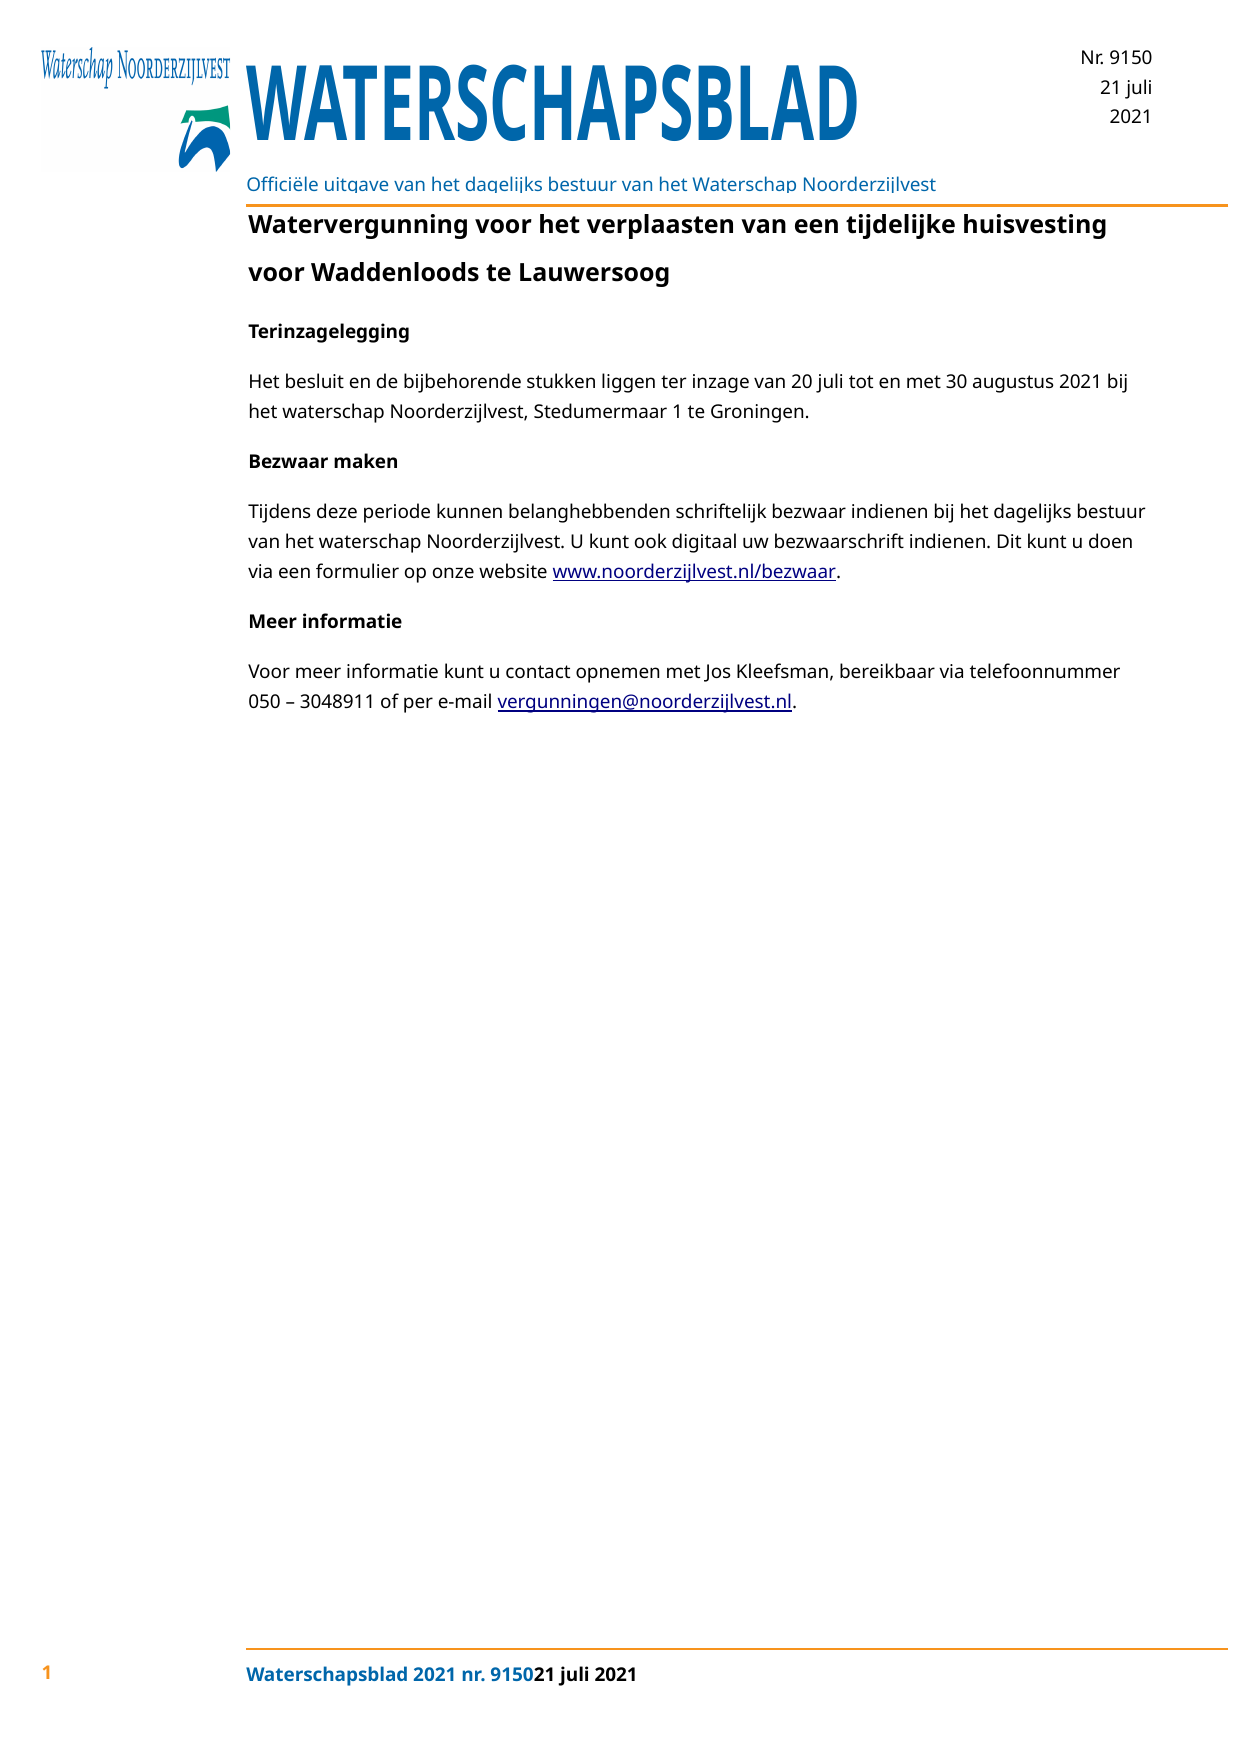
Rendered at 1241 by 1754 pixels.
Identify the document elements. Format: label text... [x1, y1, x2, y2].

picture [41, 47, 231, 172]
text Het besluit en de bijbehorende stukken liggen ter inzage van 20 juli tot en met 30 augustus 2021 bij het waterschap Noorderzijlvest, Stedumermaar 1 te Groningen. [248, 368, 1152, 424]
text Tijdens deze periode kunnen belanghebbenden schriftelijk bezwaar indienen bij het dagelijks bestuur van het waterschap Noorderzijlvest. U kunt ook digitaal uw bezwaarschrift indienen. Dit kunt u doen via een formulier op onze website www.noorderzijlvest.nl/bezwaar. [248, 499, 1152, 584]
text Watervergunning voor het verplaasten van een tijdelijke huisvesting voor Waddenloods te Lauwersoog [248, 207, 1152, 288]
text Voor meer informatie kunt u contact opnemen met Jos Kleefsman, bereikbaar via telefoonnummer 050 – 3048911 of per e-mail vergunningen@noorderzijlvest.nl. [248, 659, 1152, 714]
text Meer informatie [248, 608, 1152, 634]
text Bezwaar maken [248, 448, 1152, 474]
text Terinzagelegging [248, 318, 1152, 344]
